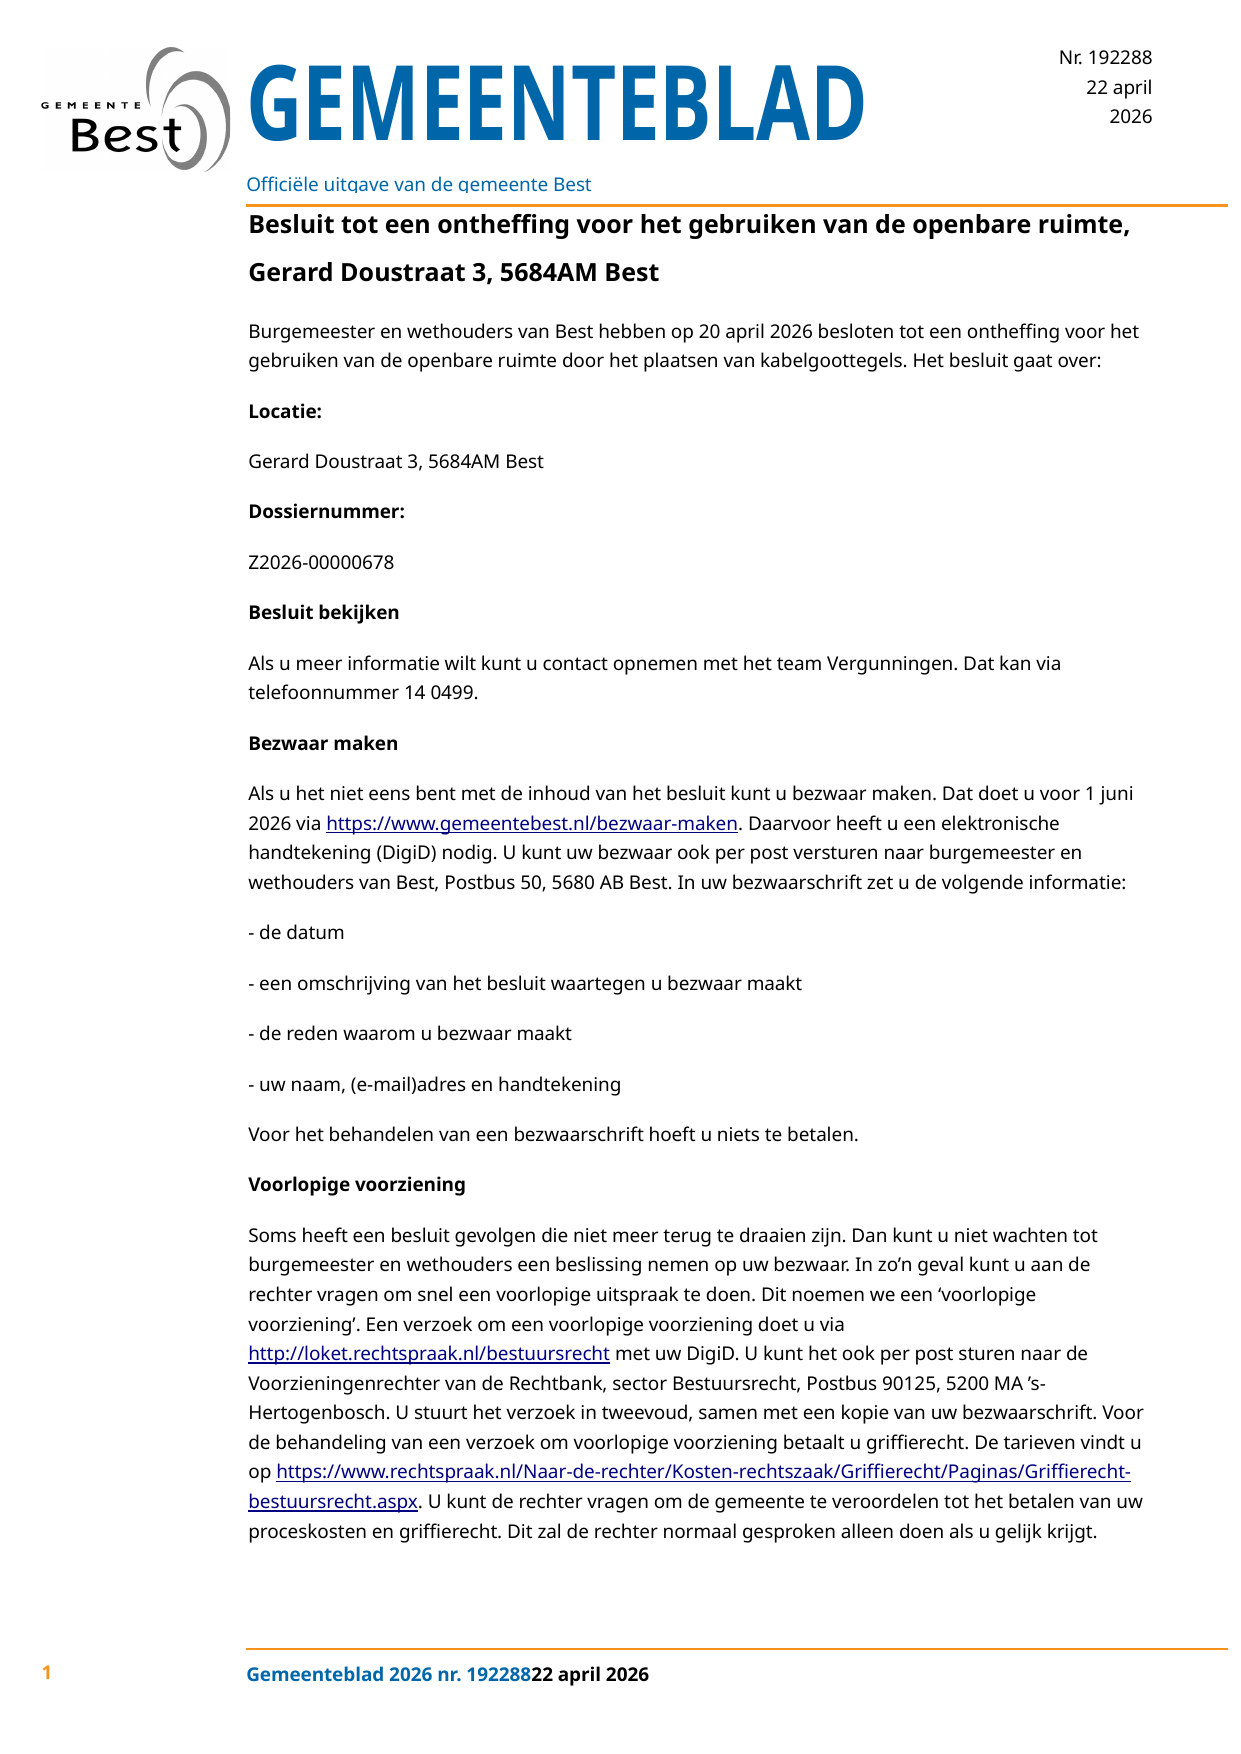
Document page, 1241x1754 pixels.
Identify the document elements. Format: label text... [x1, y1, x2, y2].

text Dossiernummer: [248, 499, 1152, 524]
text Z2026-00000678 [248, 549, 1152, 575]
text Burgemeester en wethouders van Best hebben op 20 april 2026 besloten tot een ontheffing voor het gebruiken van de openbare ruimte door het plaatsen van kabelgoottegels. Het besluit gaat over: [248, 318, 1152, 373]
text Gerard Doustraat 3, 5684AM Best [248, 448, 1152, 474]
text Voor het behandelen van een bezwaarschrift hoeft u niets te betalen. [248, 1121, 1152, 1147]
text Besluit bekijken [248, 599, 1152, 625]
text - de reden waarom u bezwaar maakt [248, 1020, 1152, 1046]
text Voorlopige voorziening [248, 1172, 1152, 1197]
text Locatie: [248, 398, 1152, 424]
text Als u meer informatie wilt kunt u contact opnemen met het team Vergunningen. Dat kan via telefoonnummer 14 0499. [248, 650, 1152, 705]
text - de datum [248, 919, 1152, 945]
text Soms heeft een besluit gevolgen die niet meer terug te draaien zijn. Dan kunt u niet wachten tot burgemeester en wethouders een beslissing nemen op uw bezwaar. In zo’n geval kunt u aan de rechter vragen om snel een voorlopige uitspraak te doen. Dit noemen we een ‘voorlopige voorziening’. Een verzoek om een voorlopige voorziening doet u via http://loket.rechtspraak.nl/bestuursrecht met uw DigiD. U kunt het ook per post sturen naar de Voorzieningenrechter van de Rechtbank, sector Bestuursrecht, Postbus 90125, 5200 MA ’s-Hertogenbosch. U stuurt het verzoek in tweevoud, samen met een kopie van uw bezwaarschrift. Voor de behandeling van een verzoek om voorlopige voorziening betaalt u griffierecht. De tarieven vindt u op https://www.rechtspraak.nl/Naar-de-rechter/Kosten-rechtszaak/Griffierecht/Paginas/Griffierecht-bestuursrecht.aspx. U kunt de rechter vragen om de gemeente te veroordelen tot het betalen van uw proceskosten en griffierecht. Dit zal de rechter normaal gesproken alleen doen als u gelijk krijgt. [248, 1222, 1152, 1544]
picture [41, 47, 231, 172]
text Bezwaar maken [248, 730, 1152, 756]
text Als u het niet eens bent met de inhoud van het besluit kunt u bezwaar maken. Dat doet u voor 1 juni 2026 via https://www.gemeentebest.nl/bezwaar-maken. Daarvoor heeft u een elektronische handtekening (DigiD) nodig. U kunt uw bezwaar ook per post versturen naar burgemeester en wethouders van Best, Postbus 50, 5680 AB Best. In uw bezwaarschrift zet u de volgende informatie: [248, 780, 1152, 895]
text - een omschrijving van het besluit waartegen u bezwaar maakt [248, 970, 1152, 996]
text - uw naam, (e-mail)adres en handtekening [248, 1071, 1152, 1097]
text Besluit tot een ontheffing voor het gebruiken van de openbare ruimte, Gerard Doustraat 3, 5684AM Best [248, 207, 1152, 288]
